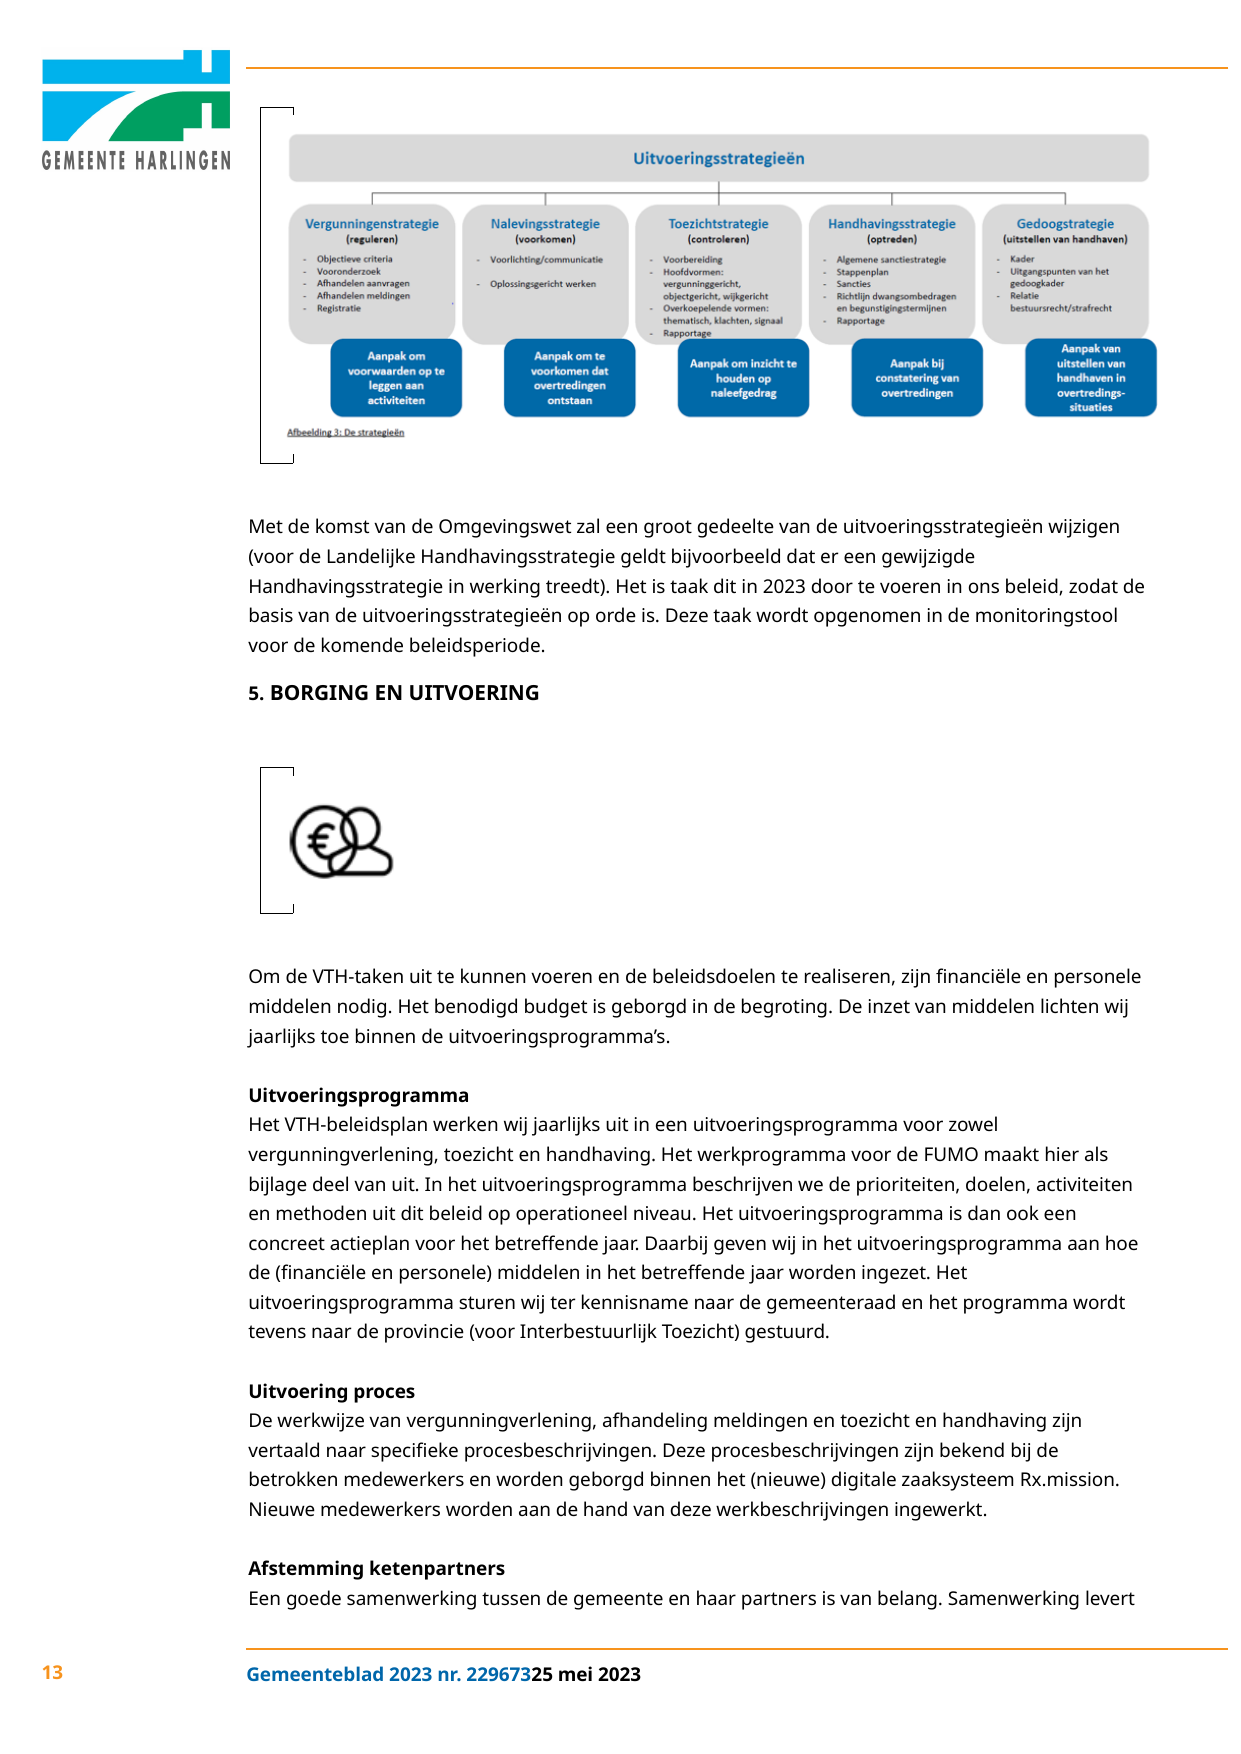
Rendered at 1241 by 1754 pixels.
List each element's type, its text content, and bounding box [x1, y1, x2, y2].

text Een goede samenwerking tussen de gemeente en haar partners is van belang. Samenwerking levert [248, 1585, 1152, 1611]
text Het VTH-beleidsplan werken wij jaarlijks uit in een uitvoeringsprogramma voor zowel vergunningverlening, toezicht en handhaving. Het werkprogramma voor de FUMO maakt hier als bijlage deel van uit. In het uitvoeringsprogramma beschrijven we de prioriteiten, doelen, activiteiten en methoden uit dit beleid op operationeel niveau. Het uitvoeringsprogramma is dan ook een concreet actieplan voor het betreffende jaar. Daarbij geven wij in het uitvoeringsprogramma aan hoe de (financiële en personele) middelen in het betreffende jaar worden ingezet. Het uitvoeringsprogramma sturen wij ter kennisname naar de gemeenteraad en het programma wordt tevens naar de provincie (voor Interbestuurlijk Toezicht) gestuurd. [248, 1112, 1152, 1344]
text Uitvoering proces [248, 1378, 1152, 1403]
text Uitvoeringsprogramma [248, 1082, 1152, 1108]
text 5. BORGING EN UITVOERING [248, 678, 1152, 706]
picture [268, 115, 1173, 454]
text Met de komst van de Omgevingswet zal een groot gedeelte van de uitvoeringsstrategieën wijzigen (voor de Landelijke Handhavingsstrategie geldt bijvoorbeeld dat er een gewijzigde Handhavingsstrategie in werking treedt). Het is taak dit in 2023 door te voeren in ons beleid, zodat de basis van de uitvoeringsstrategieën op orde is. Deze taak wordt opgenomen in de monitoringstool voor de komende beleidsperiode. [248, 514, 1152, 658]
picture [268, 776, 417, 904]
text Om de VTH-taken uit te kunnen voeren en de beleidsdoelen te realiseren, zijn financiële en personele middelen nodig. Het benodigd budget is geborgd in de begroting. De inzet van middelen lichten wij jaarlijks toe binnen de uitvoeringsprogramma’s. [248, 964, 1152, 1048]
text Afstemming ketenpartners [248, 1555, 1152, 1581]
picture [41, 47, 231, 172]
text De werkwijze van vergunningverlening, afhandeling meldingen en toezicht en handhaving zijn vertaald naar specifieke procesbeschrijvingen. Deze procesbeschrijvingen zijn bekend bij de betrokken medewerkers en worden geborgd binnen het (nieuwe) digitale zaaksysteem Rx.mission. Nieuwe medewerkers worden aan de hand van deze werkbeschrijvingen ingewerkt. [248, 1407, 1152, 1522]
